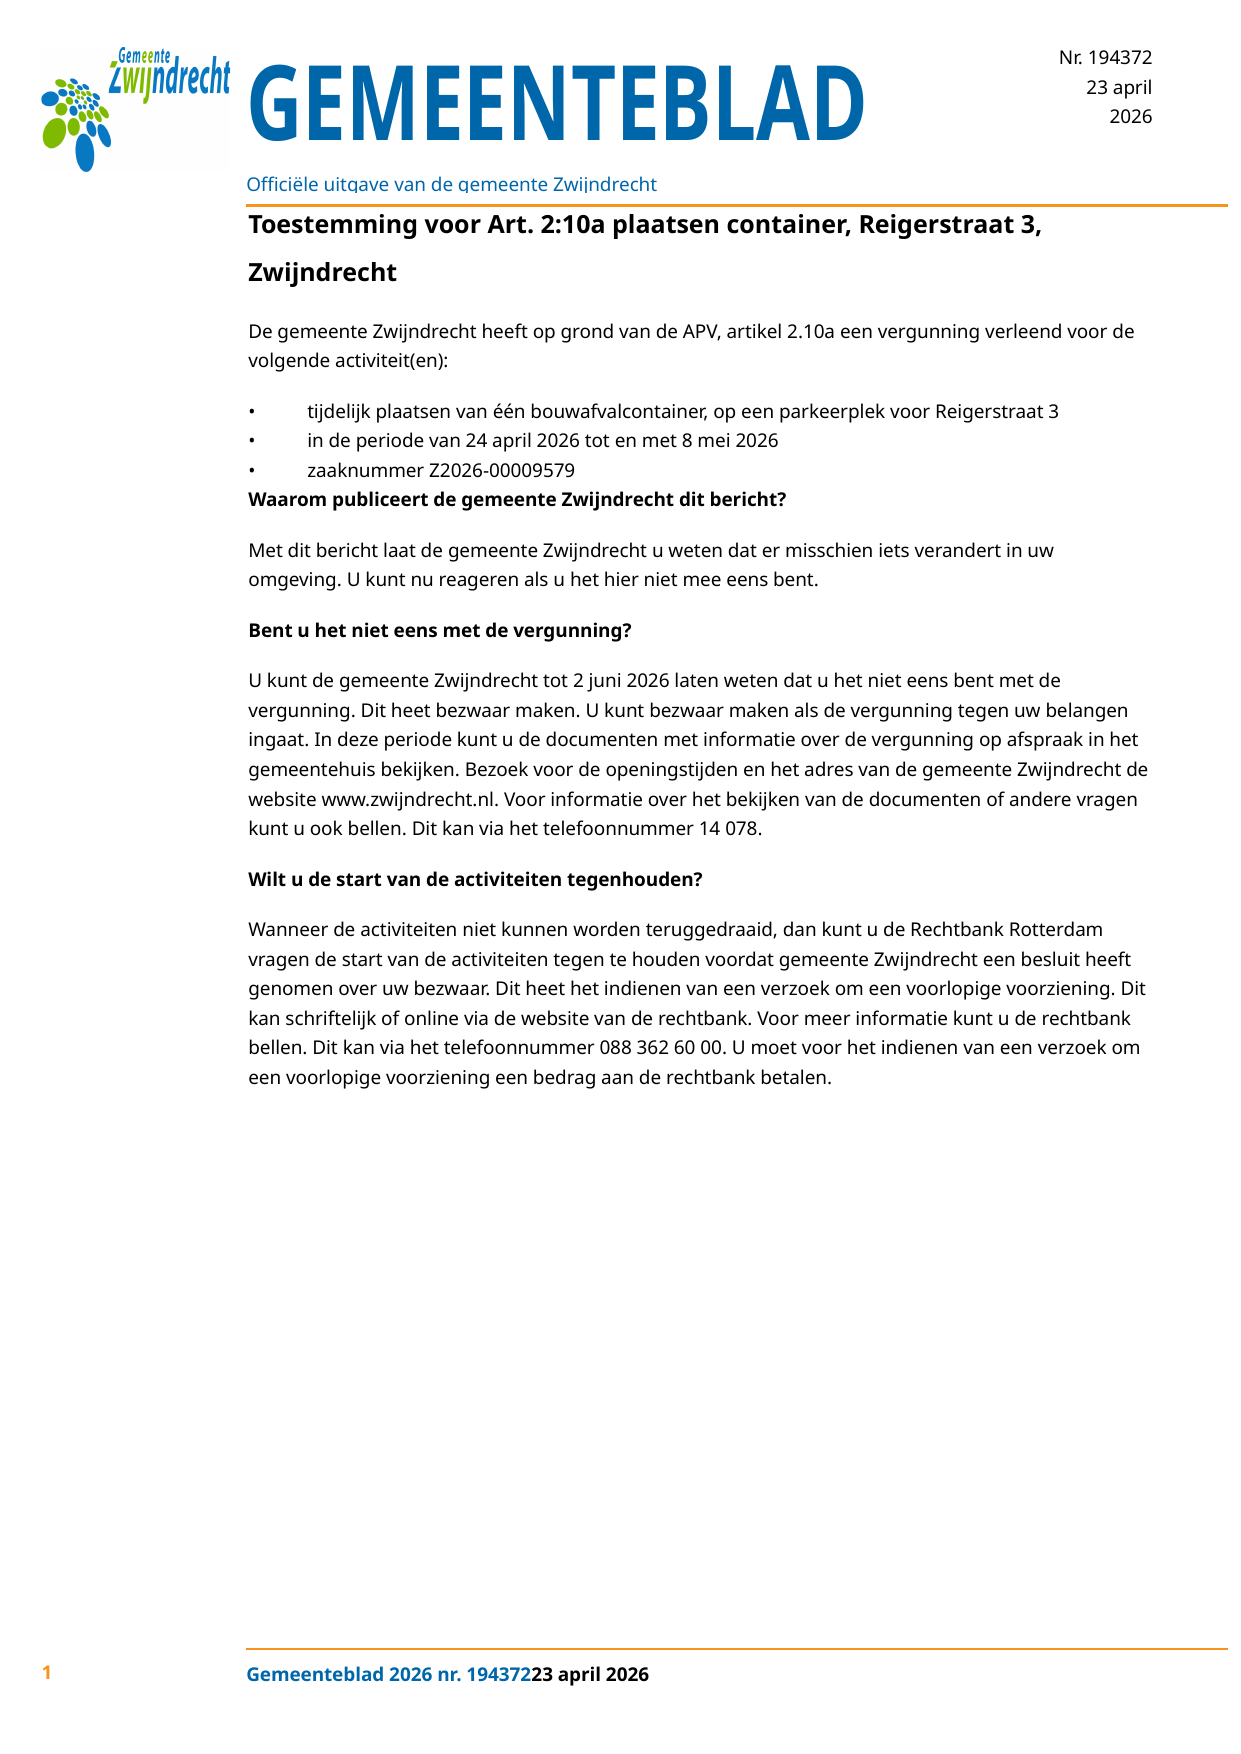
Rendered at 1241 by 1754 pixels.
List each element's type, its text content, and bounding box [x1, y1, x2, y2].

picture [41, 47, 231, 172]
list tijdelijk plaatsen van één bouwafvalcontainer, op een parkeerplek voor Reigerstraat 3 [248, 398, 1152, 424]
text Waarom publiceert de gemeente Zwijndrecht dit bericht? [248, 487, 1152, 512]
text Met dit bericht laat de gemeente Zwijndrecht u weten dat er misschien iets verandert in uw omgeving. U kunt nu reageren als u het hier niet mee eens bent. [248, 537, 1152, 592]
list in de periode van 24 april 2026 tot en met 8 mei 2026 [248, 427, 1152, 453]
text Bent u het niet eens met de vergunning? [248, 617, 1152, 643]
text U kunt de gemeente Zwijndrecht tot 2 juni 2026 laten weten dat u het niet eens bent met de vergunning. Dit heet bezwaar maken. U kunt bezwaar maken als de vergunning tegen uw belangen ingaat. In deze periode kunt u de documenten met informatie over de vergunning op afspraak in het gemeentehuis bekijken. Bezoek voor de openingstijden en het adres van de gemeente Zwijndrecht de website www.zwijndrecht.nl. Voor informatie over het bekijken van de documenten of andere vragen kunt u ook bellen. Dit kan via het telefoonnummer 14 078. [248, 667, 1152, 841]
text De gemeente Zwijndrecht heeft op grond van de APV, artikel 2.10a een vergunning verleend voor de volgende activiteit(en): [248, 318, 1152, 373]
text Wilt u de start van de activiteiten tegenhouden? [248, 866, 1152, 892]
text Toestemming voor Art. 2:10a plaatsen container, Reigerstraat 3, Zwijndrecht [248, 207, 1152, 288]
list zaaknummer Z2026-00009579 [248, 457, 1152, 483]
text Wanneer de activiteiten niet kunnen worden teruggedraaid, dan kunt u de Rechtbank Rotterdam vragen de start van de activiteiten tegen te houden voordat gemeente Zwijndrecht een besluit heeft genomen over uw bezwaar. Dit heet het indienen van een verzoek om een voorlopige voorziening. Dit kan schriftelijk of online via de website van de rechtbank. Voor meer informatie kunt u de rechtbank bellen. Dit kan via het telefoonnummer 088 362 60 00. U moet voor het indienen van een verzoek om een voorlopige voorziening een bedrag aan de rechtbank betalen. [248, 916, 1152, 1090]
